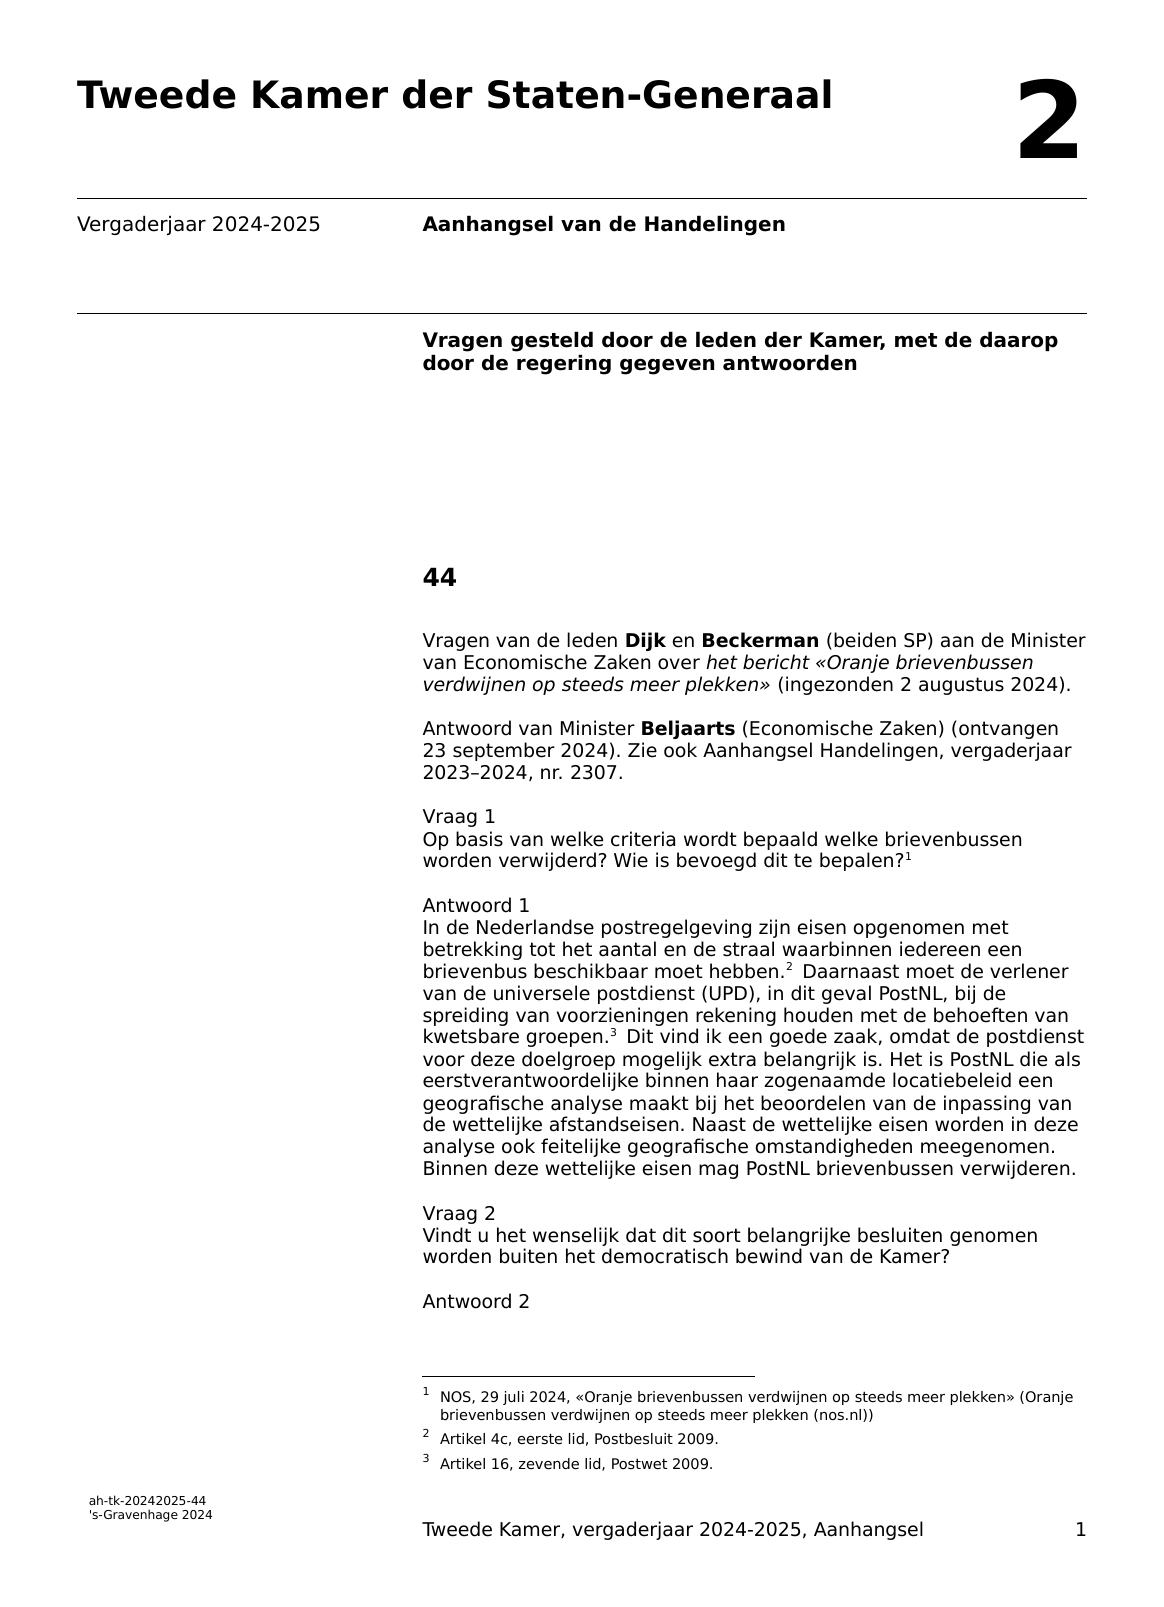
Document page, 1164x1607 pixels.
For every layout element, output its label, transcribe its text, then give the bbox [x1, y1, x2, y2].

text 44 [422, 563, 1087, 592]
text Vindt u het wenselijk dat dit soort belangrijke besluiten genomen worden buiten het democratisch bewind van de Kamer? [422, 1224, 1087, 1268]
table_header 2 [886, 59, 1087, 198]
table_cell Vergaderjaar 2024-2025 [77, 199, 422, 313]
text Vraag 2 [422, 1202, 1087, 1224]
text Antwoord 1 [422, 894, 1087, 917]
table_cell [77, 314, 422, 375]
text NOS, 29 juli 2024, «Oranje brievenbussen verdwijnen op steeds meer plekken» (Oranje brievenbussen verdwijnen op steeds meer plekken (nos.nl)) [422, 1385, 1087, 1424]
text In de Nederlandse postregelgeving zijn eisen opgenomen met betrekking tot het aantal en de straal waarbinnen iedereen een brievenbus beschikbaar moet hebben. Daarnaast moet de verlener van de universele postdienst (UPD), in dit geval PostNL, bij de spreiding van voorzieningen rekening houden met de behoeften van kwetsbare groepen. Dit vind ik een goede zaak, omdat de postdienst voor deze doelgroep mogelijk extra belangrijk is. Het is PostNL die als eerstverantwoordelijke binnen haar zogenaamde locatiebeleid een geografische analyse maakt bij het beoordelen van de inpassing van de wettelijke afstandseisen. Naast de wettelijke eisen worden in deze analyse ook feitelijke geografische omstandigheden meegenomen. Binnen deze wettelijke eisen mag PostNL brievenbussen verwijderen. [422, 917, 1087, 1180]
text ah-tk-20242025-44 [88, 1494, 323, 1508]
text 's-Gravenhage 2024 [88, 1508, 323, 1522]
text Op basis van welke criteria wordt bepaald welke brievenbussen worden verwijderd? Wie is bevoegd dit te bepalen? [422, 828, 1087, 872]
text Vragen van de leden Dijk en Beckerman (beiden SP) aan de Minister van Economische Zaken over het bericht «Oranje brievenbussen verdwijnen op steeds meer plekken» (ingezonden 2 augustus 2024). [422, 630, 1087, 696]
text Artikel 16, zevende lid, Postwet 2009. [422, 1452, 1087, 1474]
table_header Tweede Kamer der Staten-Generaal [77, 59, 886, 198]
table_cell Vragen gesteld door de leden der Kamer, met de daarop door de regering gegeven antwoorden [422, 314, 1087, 375]
text Artikel 4c, eerste lid, Postbesluit 2009. [422, 1427, 1087, 1449]
text Antwoord van Minister Beljaarts (Economische Zaken) (ontvangen 23 september 2024). Zie ook Aanhangsel Handelingen, vergaderjaar 2023–2024, nr. 2307. [422, 718, 1087, 784]
text Vraag 1 [422, 806, 1087, 828]
text Antwoord 2 [422, 1291, 1087, 1313]
table_cell Aanhangsel van de Handelingen [422, 199, 1087, 313]
